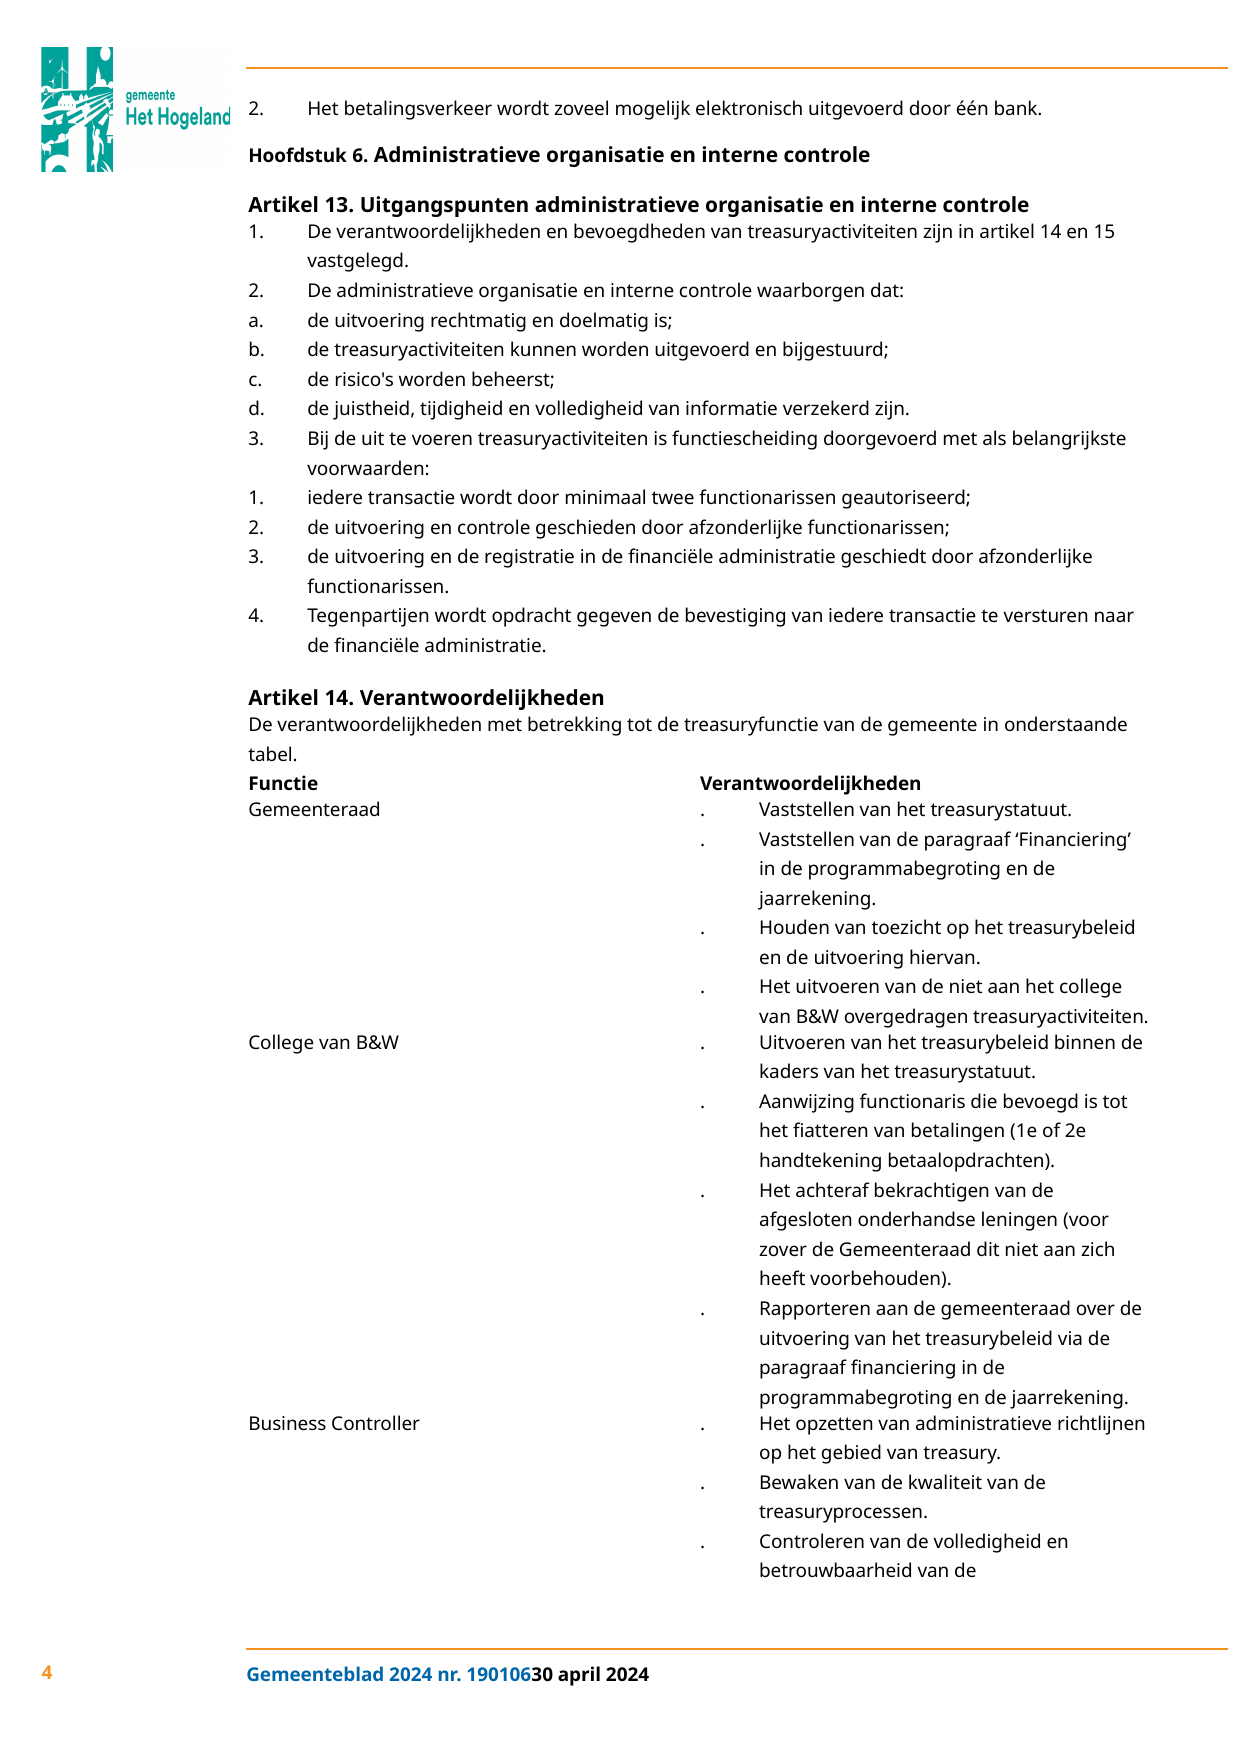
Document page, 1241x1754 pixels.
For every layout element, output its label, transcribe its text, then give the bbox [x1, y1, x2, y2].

text De verantwoordelijkheden met betrekking tot de treasuryfunctie van de gemeente in onderstaande tabel. [248, 711, 1152, 766]
table_cell Uitvoeren van het treasurybeleid binnen de kaders van het treasurystatuut. Aanwijzing functionaris die bevoegd is tot het fiatteren van betalingen (1e of 2e handtekening betaalopdrachten). Het achteraf bekrachtigen van de afgesloten onderhandse leningen (voor zover de Gemeenteraad dit niet aan zich heeft voorbehouden). Rapporteren aan de gemeenteraad over de uitvoering van het treasurybeleid via de paragraaf financiering in de programmabegroting en de jaarrekening. [700, 1029, 1152, 1410]
table_cell Business Controller [248, 1410, 700, 1583]
list Het betalingsverkeer wordt zoveel mogelijk elektronisch uitgevoerd door één bank. [248, 95, 1152, 121]
list iedere transactie wordt door minimaal twee functionarissen geautoriseerd; [248, 484, 1152, 510]
list de risico's worden beheerst; [248, 366, 1152, 392]
list de uitvoering rechtmatig en doelmatig is; [248, 307, 1152, 333]
list Tegenpartijen wordt opdracht gegeven de bevestiging van iedere transactie te versturen naar de financiële administratie. [248, 603, 1152, 658]
table_cell Gemeenteraad [248, 796, 700, 1029]
list de uitvoering en controle geschieden door afzonderlijke functionarissen; [248, 514, 1152, 540]
table_cell College van B&W [248, 1029, 700, 1410]
list de treasuryactiviteiten kunnen worden uitgevoerd en bijgestuurd; [248, 336, 1152, 362]
text Artikel 13. Uitgangspunten administratieve organisatie en interne controle [248, 190, 1152, 218]
text Hoofdstuk 6. Administratieve organisatie en interne controle [248, 140, 1152, 169]
list de juistheid, tijdigheid en volledigheid van informatie verzekerd zijn. [248, 396, 1152, 421]
table_header Functie [248, 770, 700, 796]
picture [41, 47, 231, 172]
list de uitvoering en de registratie in de financiële administratie geschiedt door afzonderlijke functionarissen. [248, 543, 1152, 599]
text Artikel 14. Verantwoordelijkheden [248, 683, 1152, 711]
list De administratieve organisatie en interne controle waarborgen dat: [248, 277, 1152, 303]
table_cell Vaststellen van het treasurystatuut. Vaststellen van de paragraaf ‘Financiering’ in de programmabegroting en de jaarrekening. Houden van toezicht op het treasurybeleid en de uitvoering hiervan. Het uitvoeren van de niet aan het college van B&W overgedragen treasuryactiviteiten. [700, 796, 1152, 1029]
list De verantwoordelijkheden en bevoegdheden van treasuryactiviteiten zijn in artikel 14 en 15 vastgelegd. [248, 218, 1152, 273]
table_header Verantwoordelijkheden [700, 770, 1152, 796]
table_cell Het opzetten van administratieve richtlijnen op het gebied van treasury. Bewaken van de kwaliteit van de treasuryprocessen. Controleren van de volledigheid en betrouwbaarheid van de [700, 1410, 1152, 1583]
list Bij de uit te voeren treasuryactiviteiten is functiescheiding doorgevoerd met als belangrijkste voorwaarden: [248, 425, 1152, 481]
